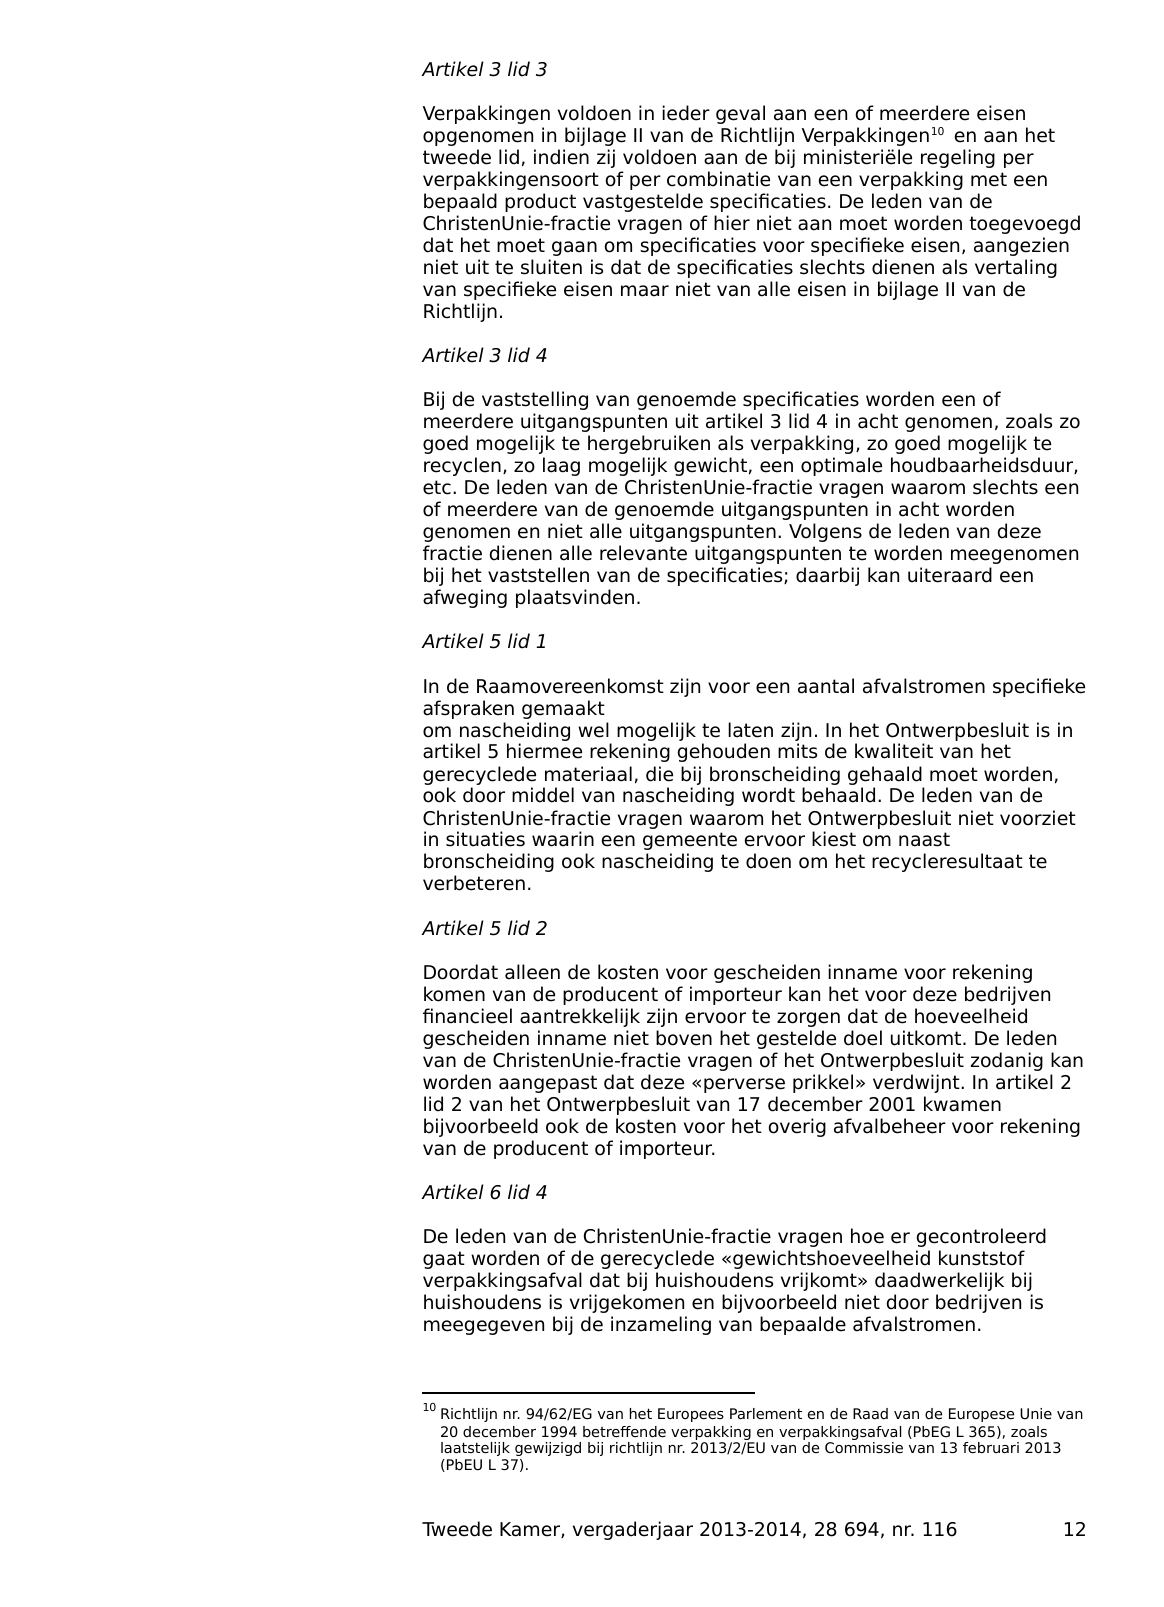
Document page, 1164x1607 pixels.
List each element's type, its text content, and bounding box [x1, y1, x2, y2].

subtitle Artikel 3 lid 4 [422, 345, 1087, 367]
subtitle Artikel 5 lid 1 [422, 631, 1087, 653]
subtitle Artikel 3 lid 3 [422, 59, 1087, 81]
text In de Raamovereenkomst zijn voor een aantal afvalstromen specifieke afspraken gemaakt [422, 676, 1087, 719]
subtitle Artikel 6 lid 4 [422, 1182, 1087, 1204]
subtitle Artikel 5 lid 2 [422, 917, 1087, 939]
text De leden van de ChristenUnie-fractie vragen hoe er gecontroleerd gaat worden of de gerecyclede «gewichtshoeveelheid kunststof verpakkingsafval dat bij huishoudens vrijkomt» daadwerkelijk bij huishoudens is vrijgekomen en bijvoorbeeld niet door bedrijven is meegegeven bij de inzameling van bepaalde afvalstromen. [422, 1226, 1087, 1336]
text Richtlijn nr. 94/62/EG van het Europees Parlement en de Raad van de Europese Unie van 20 december 1994 betreffende verpakking en verpakkingsafval (PbEG L 365), zoals laatstelijk gewijzigd bij richtlijn nr. 2013/2/EU van de Commissie van 13 februari 2013 (PbEU L 37). [422, 1402, 1087, 1474]
text om nascheiding wel mogelijk te laten zijn. In het Ontwerpbesluit is in artikel 5 hiermee rekening gehouden mits de kwaliteit van het gerecyclede materiaal, die bij bronscheiding gehaald moet worden, ook door middel van nascheiding wordt behaald. De leden van de ChristenUnie-fractie vragen waarom het Ontwerpbesluit niet voorziet in situaties waarin een gemeente ervoor kiest om naast bronscheiding ook nascheiding te doen om het recycleresultaat te verbeteren. [422, 719, 1087, 895]
text Verpakkingen voldoen in ieder geval aan een of meerdere eisen opgenomen in bijlage II van de Richtlijn Verpakkingen en aan het tweede lid, indien zij voldoen aan de bij ministeriële regeling per verpakkingensoort of per combinatie van een verpakking met een bepaald product vastgestelde specificaties. De leden van de ChristenUnie-fractie vragen of hier niet aan moet worden toegevoegd dat het moet gaan om specificaties voor specifieke eisen, aangezien niet uit te sluiten is dat de specificaties slechts dienen als vertaling van specifieke eisen maar niet van alle eisen in bijlage II van de Richtlijn. [422, 103, 1087, 323]
text Doordat alleen de kosten voor gescheiden inname voor rekening komen van de producent of importeur kan het voor deze bedrijven financieel aantrekkelijk zijn ervoor te zorgen dat de hoeveelheid gescheiden inname niet boven het gestelde doel uitkomt. De leden van de ChristenUnie-fractie vragen of het Ontwerpbesluit zodanig kan worden aangepast dat deze «perverse prikkel» verdwijnt. In artikel 2 lid 2 van het Ontwerpbesluit van 17 december 2001 kwamen bijvoorbeeld ook de kosten voor het overig afvalbeheer voor rekening van de producent of importeur. [422, 962, 1087, 1159]
text Bij de vaststelling van genoemde specificaties worden een of meerdere uitgangspunten uit artikel 3 lid 4 in acht genomen, zoals zo goed mogelijk te hergebruiken als verpakking, zo goed mogelijk te recyclen, zo laag mogelijk gewicht, een optimale houdbaarheidsduur, etc. De leden van de ChristenUnie-fractie vragen waarom slechts een of meerdere van de genoemde uitgangspunten in acht worden genomen en niet alle uitgangspunten. Volgens de leden van deze fractie dienen alle relevante uitgangspunten te worden meegenomen bij het vaststellen van de specificaties; daarbij kan uiteraard een afweging plaatsvinden. [422, 389, 1087, 609]
